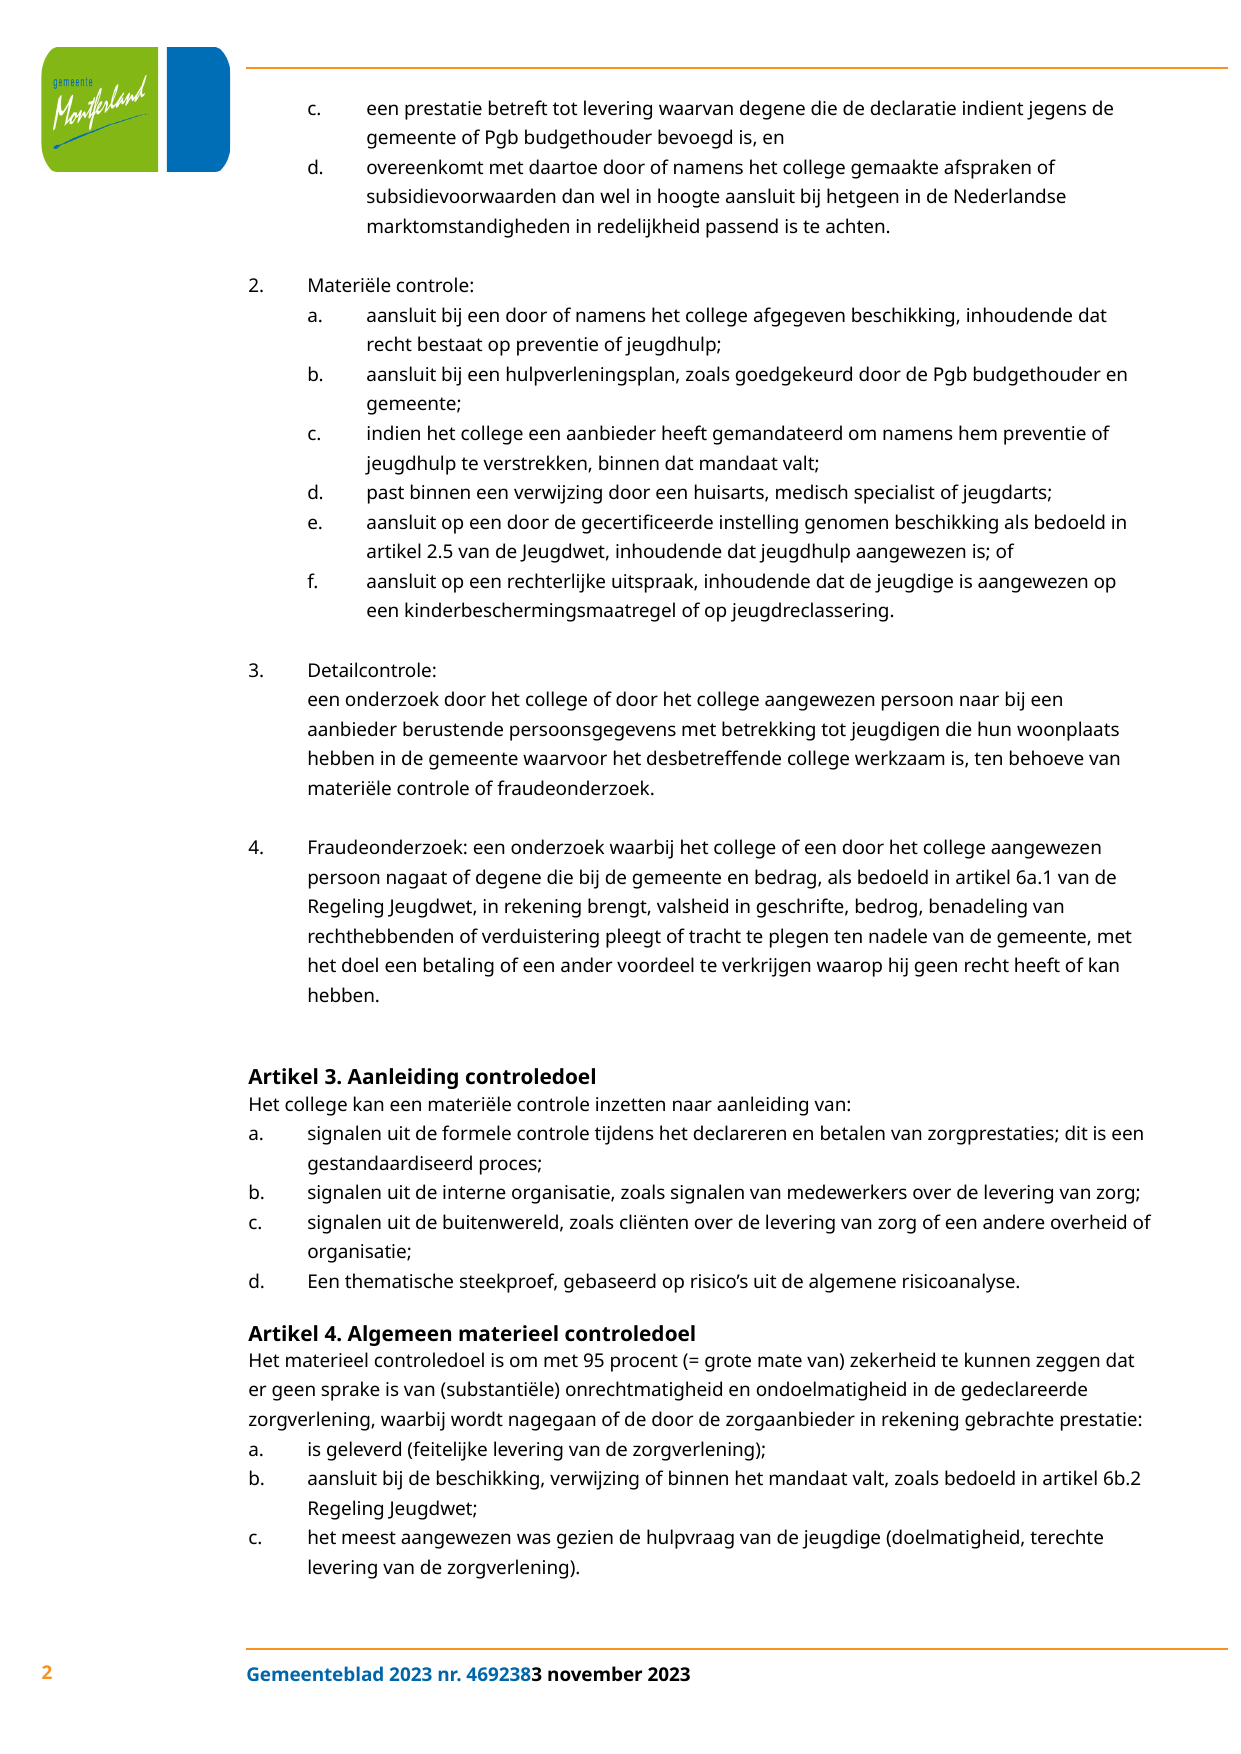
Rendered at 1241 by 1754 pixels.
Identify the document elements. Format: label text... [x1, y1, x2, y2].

text Artikel 4. Algemeen materieel controledoel [248, 1319, 1152, 1347]
list overeenkomt met daartoe door of namens het college gemaakte afspraken of subsidievoorwaarden dan wel in hoogte aansluit bij hetgeen in de Nederlandse marktomstandigheden in redelijkheid passend is te achten. [307, 154, 1152, 239]
list Een thematische steekproef, gebaseerd op risico’s uit de algemene risicoanalyse. [248, 1268, 1152, 1294]
list Detailcontrole: [248, 657, 1152, 683]
list past binnen een verwijzing door een huisarts, medisch specialist of jeugdarts; [307, 479, 1152, 505]
list indien het college een aanbieder heeft gemandateerd om namens hem preventie of jeugdhulp te verstrekken, binnen dat mandaat valt; [307, 420, 1152, 476]
list aansluit bij een hulpverleningsplan, zoals goedgekeurd door de Pgb budgethouder en gemeente; [307, 361, 1152, 416]
text Artikel 3. Aanleiding controledoel [248, 1062, 1152, 1091]
list Fraudeonderzoek: een onderzoek waarbij het college of een door het college aangewezen persoon nagaat of degene die bij de gemeente en bedrag, als bedoeld in artikel 6a.1 van de Regeling Jeugdwet, in rekening brengt, valsheid in geschrifte, bedrog, benadeling van rechthebbenden of verduistering pleegt of tracht te plegen ten nadele van de gemeente, met het doel een betaling of een ander voordeel te verkrijgen waarop hij geen recht heeft of kan hebben. [248, 834, 1152, 1008]
list het meest aangewezen was gezien de hulpvraag van de jeugdige (doelmatigheid, terechte levering van de zorgverlening). [248, 1524, 1152, 1580]
text Het college kan een materiële controle inzetten naar aanleiding van: [248, 1091, 1152, 1116]
list een onderzoek door het college of door het college aangewezen persoon naar bij een aanbieder berustende persoonsgegevens met betrekking tot jeugdigen die hun woonplaats hebben in de gemeente waarvoor het desbetreffende college werkzaam is, ten behoeve van materiële controle of fraudeonderzoek. [248, 686, 1152, 801]
text Het materieel controledoel is om met 95 procent (= grote mate van) zekerheid te kunnen zeggen dat er geen sprake is van (substantiële) onrechtmatigheid en ondoelmatigheid in de gedeclareerde zorgverlening, waarbij wordt nagegaan of de door de zorgaanbieder in rekening gebrachte prestatie: [248, 1347, 1152, 1432]
list is geleverd (feitelijke levering van de zorgverlening); [248, 1436, 1152, 1462]
picture [41, 47, 231, 172]
list een prestatie betreft tot levering waarvan degene die de declaratie indient jegens de gemeente of Pgb budgethouder bevoegd is, en [307, 95, 1152, 150]
list signalen uit de interne organisatie, zoals signalen van medewerkers over de levering van zorg; [248, 1179, 1152, 1205]
list Regeling Jeugdwet; [248, 1495, 1152, 1521]
list aansluit op een rechterlijke uitspraak, inhoudende dat de jeugdige is aangewezen op een kinderbeschermingsmaatregel of op jeugdreclassering. [307, 568, 1152, 623]
list Materiële controle: [248, 272, 1152, 298]
list signalen uit de formele controle tijdens het declareren en betalen van zorgprestaties; dit is een gestandaardiseerd proces; [248, 1120, 1152, 1176]
list signalen uit de buitenwereld, zoals cliënten over de levering van zorg of een andere overheid of organisatie; [248, 1209, 1152, 1264]
list aansluit bij een door of namens het college afgegeven beschikking, inhoudende dat recht bestaat op preventie of jeugdhulp; [307, 302, 1152, 357]
list aansluit bij de beschikking, verwijzing of binnen het mandaat valt, zoals bedoeld in artikel 6b.2 [248, 1465, 1152, 1491]
list aansluit op een door de gecertificeerde instelling genomen beschikking als bedoeld in artikel 2.5 van de Jeugdwet, inhoudende dat jeugdhulp aangewezen is; of [307, 509, 1152, 564]
